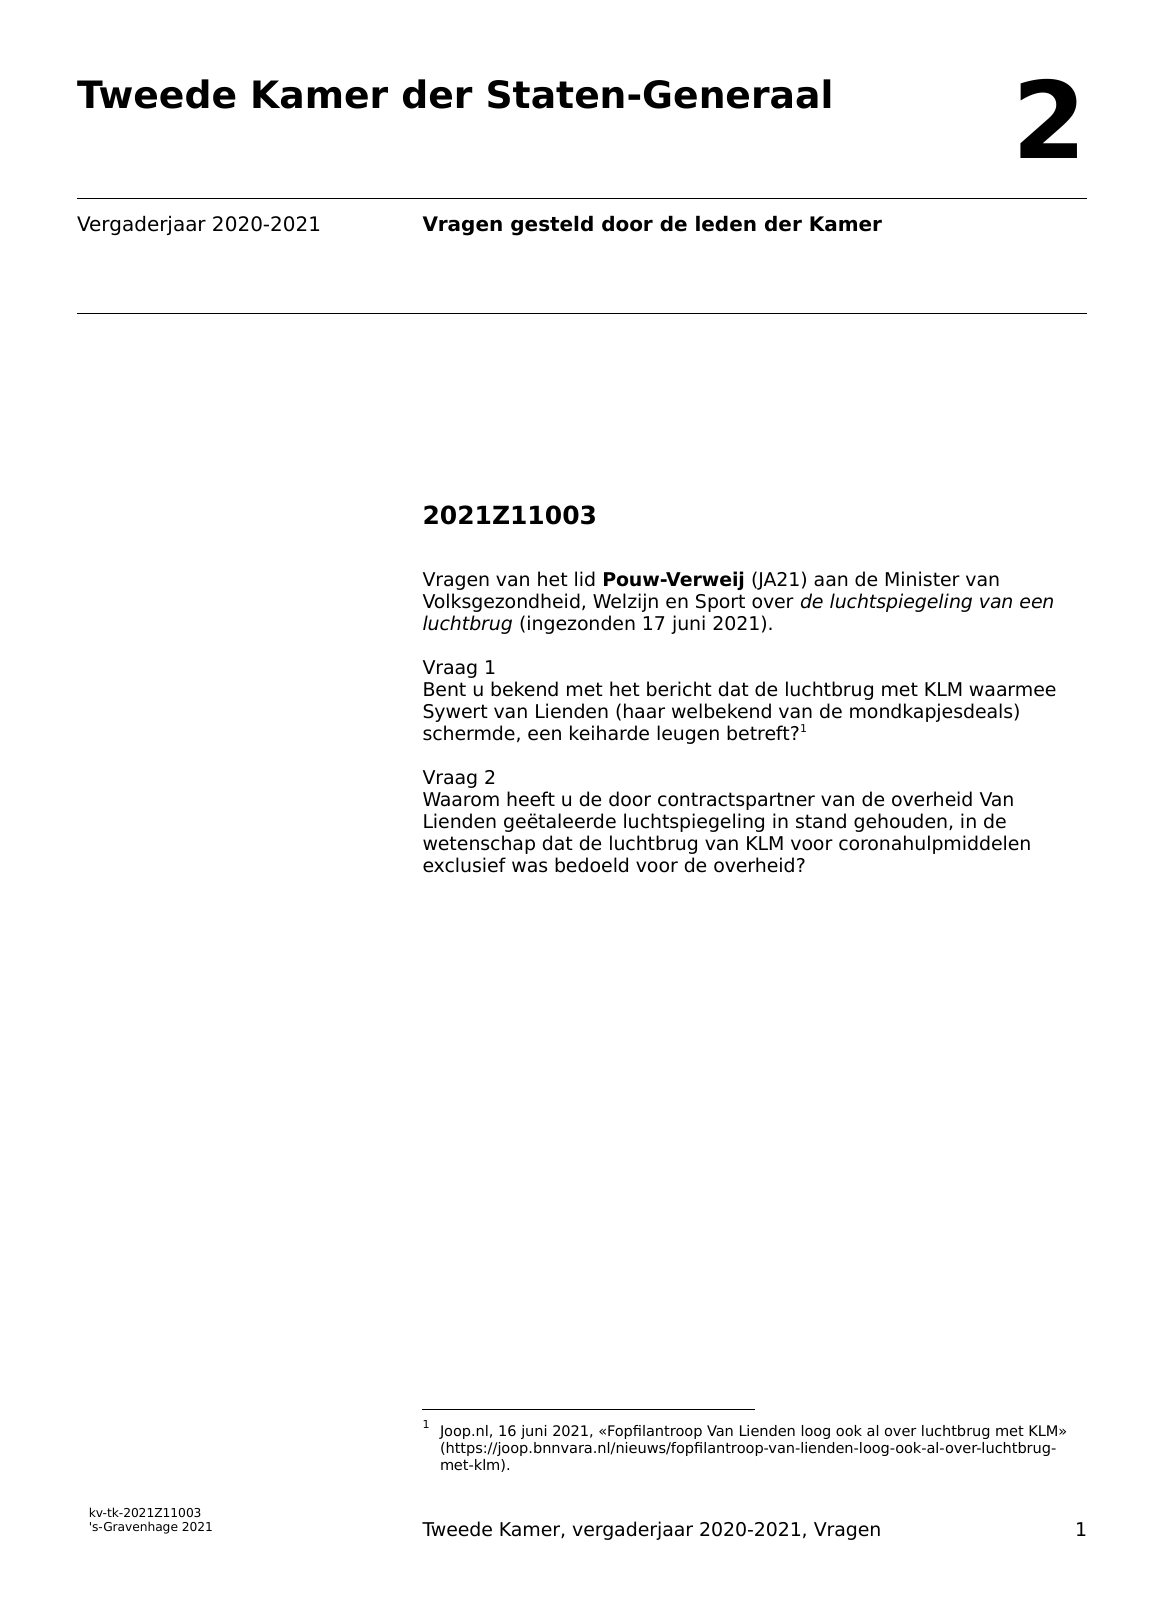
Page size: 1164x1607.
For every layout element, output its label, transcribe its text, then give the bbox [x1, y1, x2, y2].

text 2021Z11003 [422, 501, 1087, 531]
text Vraag 1 [422, 657, 1087, 679]
table_cell Vragen gesteld door de leden der Kamer [422, 199, 1087, 313]
text Joop.nl, 16 juni 2021, «Fopfilantroop Van Lienden loog ook al over luchtbrug met KLM» (https://joop.bnnvara.nl/nieuws/fopfilantroop-van-lienden-loog-ook-al-over-luchtbrug-met-klm). [422, 1418, 1087, 1474]
text Vragen van het lid Pouw-Verweij (JA21) aan de Minister van Volksgezondheid, Welzijn en Sport over de luchtspiegeling van een luchtbrug (ingezonden 17 juni 2021). [422, 569, 1087, 635]
table_header Tweede Kamer der Staten-Generaal [77, 59, 886, 198]
table_header 2 [886, 59, 1087, 198]
text 's-Gravenhage 2021 [88, 1520, 323, 1534]
text Bent u bekend met het bericht dat de luchtbrug met KLM waarmee Sywert van Lienden (haar welbekend van de mondkapjesdeals) schermde, een keiharde leugen betreft? [422, 679, 1087, 745]
text Vraag 2 [422, 767, 1087, 789]
text Waarom heeft u de door contractspartner van de overheid Van Lienden geëtaleerde luchtspiegeling in stand gehouden, in de wetenschap dat de luchtbrug van KLM voor coronahulpmiddelen exclusief was bedoeld voor de overheid? [422, 789, 1087, 877]
text kv-tk-2021Z11003 [88, 1506, 323, 1520]
table_cell Vergaderjaar 2020-2021 [77, 199, 422, 313]
